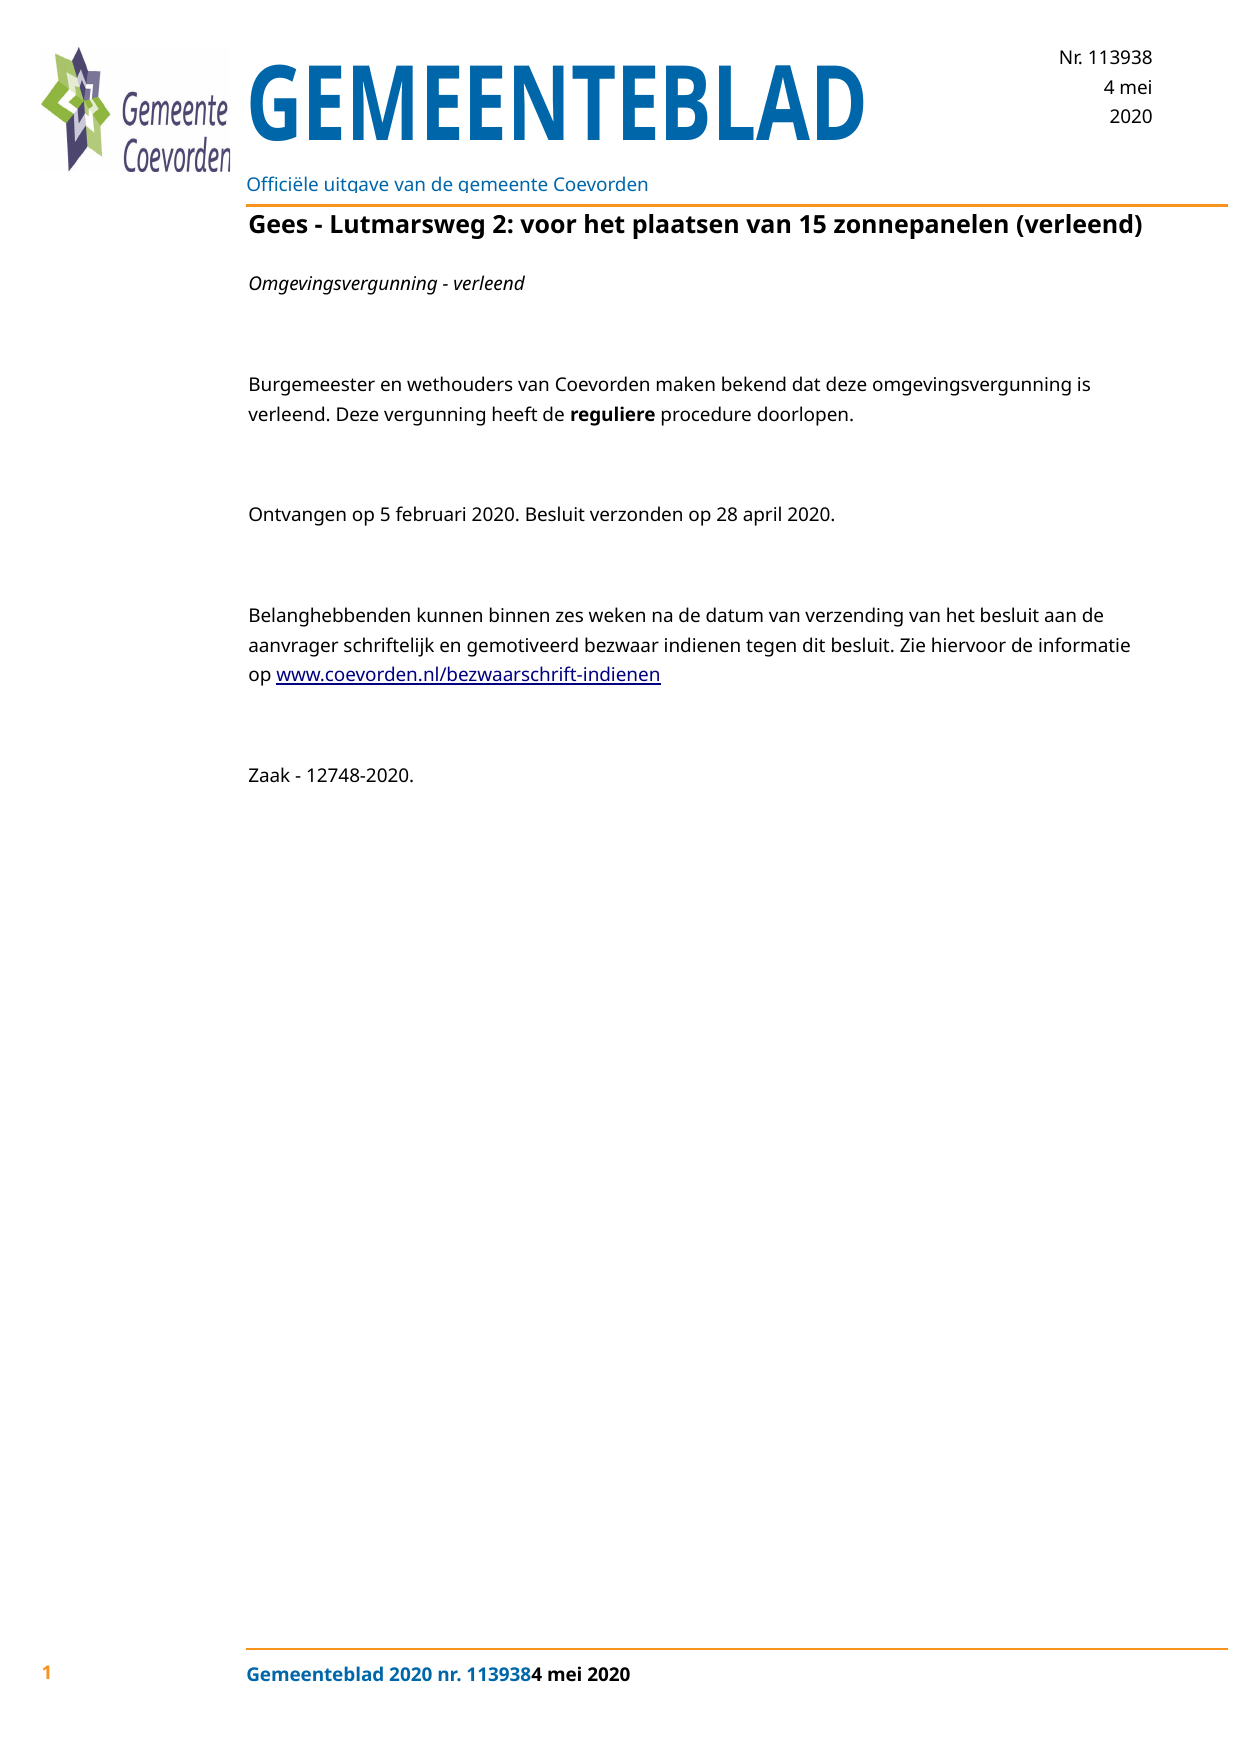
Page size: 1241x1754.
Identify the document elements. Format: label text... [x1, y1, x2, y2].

text Ontvangen op 5 februari 2020. Besluit verzonden op 28 april 2020. [248, 502, 1152, 527]
text Burgemeester en wethouders van Coevorden maken bekend dat deze omgevingsvergunning is verleend. Deze vergunning heeft de reguliere procedure doorlopen. [248, 371, 1152, 426]
text Belanghebbenden kunnen binnen zes weken na de datum van verzending van het besluit aan de aanvrager schriftelijk en gemotiveerd bezwaar indienen tegen dit besluit. Zie hiervoor de informatie op www.coevorden.nl/bezwaarschrift-indienen [248, 602, 1152, 687]
text Zaak - 12748-2020. [248, 762, 1152, 788]
text Omgevingsvergunning - verleend [248, 270, 1152, 296]
picture [41, 47, 231, 172]
text Gees - Lutmarsweg 2: voor het plaatsen van 15 zonnepanelen (verleend) [248, 207, 1152, 241]
